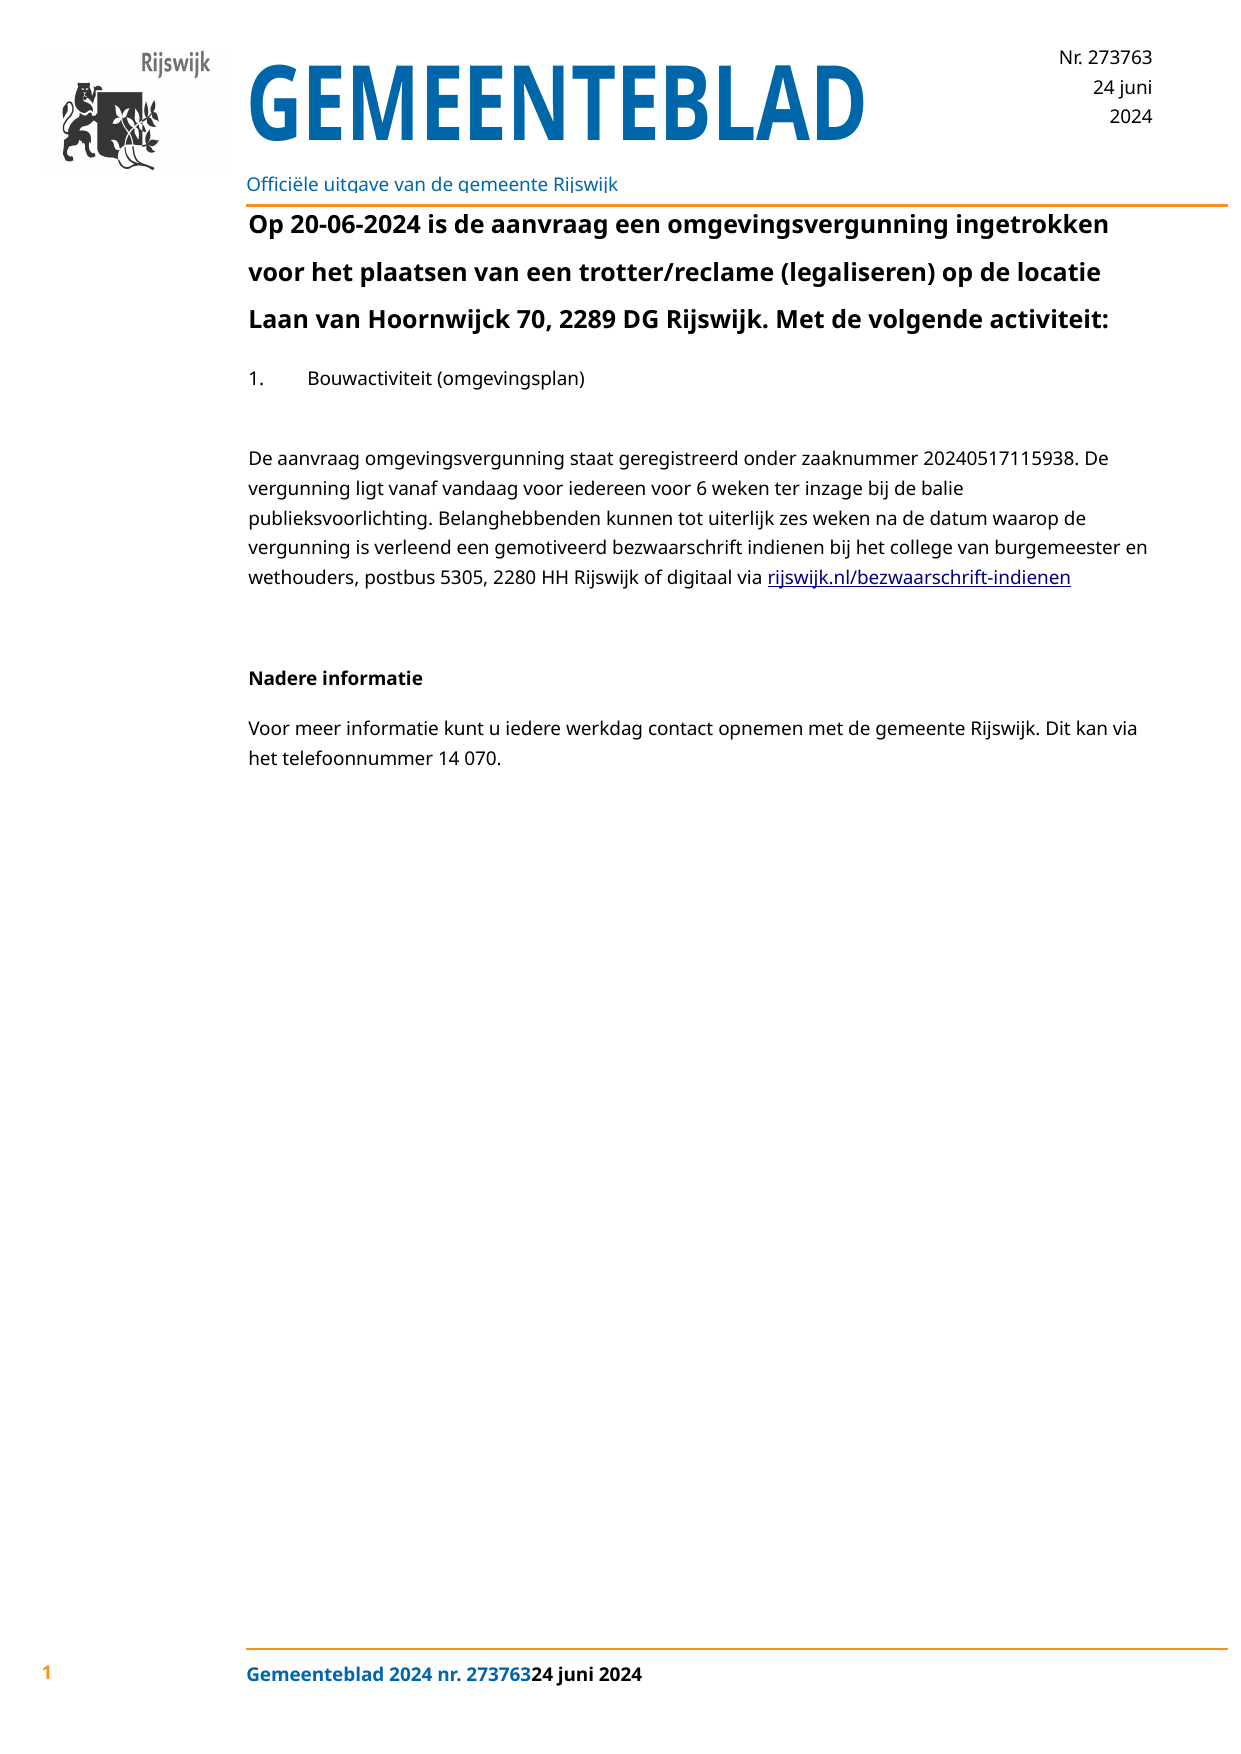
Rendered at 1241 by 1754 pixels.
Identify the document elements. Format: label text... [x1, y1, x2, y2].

text Nadere informatie [248, 665, 1152, 690]
text De aanvraag omgevingsvergunning staat geregistreerd onder zaaknummer 20240517115938. De vergunning ligt vanaf vandaag voor iedereen voor 6 weken ter inzage bij de balie publieksvoorlichting. Belanghebbenden kunnen tot uiterlijk zes weken na de datum waarop de vergunning is verleend een gemotiveerd bezwaarschrift indienen bij het college van burgemeester en wethouders, postbus 5305, 2280 HH Rijswijk of digitaal via rijswijk.nl/bezwaarschrift-indienen [248, 446, 1152, 589]
list Bouwactiviteit (omgevingsplan) [248, 366, 1152, 391]
text Voor meer informatie kunt u iedere werkdag contact opnemen met de gemeente Rijswijk. Dit kan via het telefoonnummer 14 070. [248, 715, 1152, 770]
text Op 20-06-2024 is de aanvraag een omgevingsvergunning ingetrokken voor het plaatsen van een trotter/reclame (legaliseren) op de locatie Laan van Hoornwijck 70, 2289 DG Rijswijk. Met de volgende activiteit: [248, 207, 1152, 336]
picture [41, 47, 231, 172]
